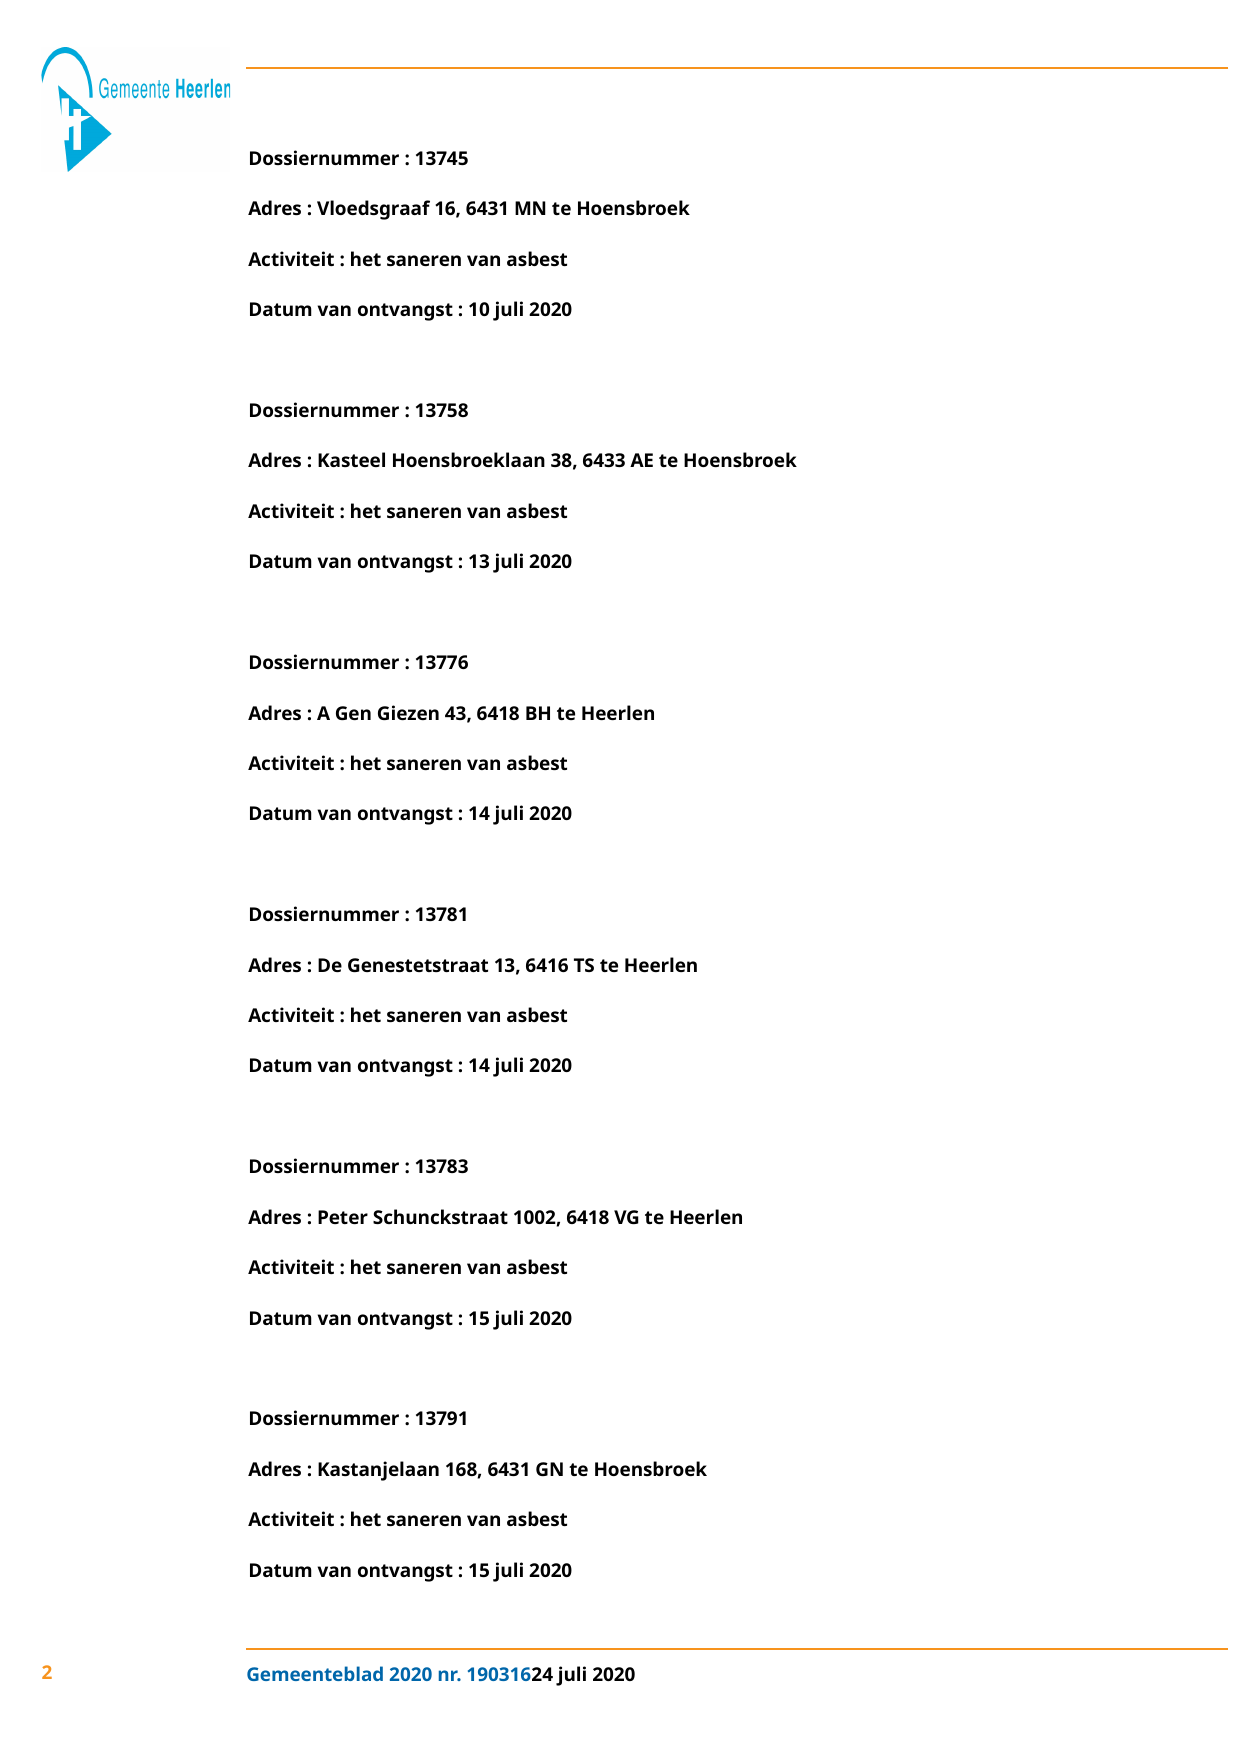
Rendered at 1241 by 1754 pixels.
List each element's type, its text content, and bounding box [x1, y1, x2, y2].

text Dossiernummer : 13776 [248, 649, 1152, 675]
text Dossiernummer : 13758 [248, 397, 1152, 423]
text Datum van ontvangst : 15 juli 2020 [248, 1305, 1152, 1331]
text Dossiernummer : 13791 [248, 1406, 1152, 1431]
text Datum van ontvangst : 10 juli 2020 [248, 296, 1152, 322]
text Activiteit : het saneren van asbest [248, 1002, 1152, 1028]
text Activiteit : het saneren van asbest [248, 246, 1152, 272]
text Activiteit : het saneren van asbest [248, 750, 1152, 776]
text Dossiernummer : 13745 [248, 145, 1152, 171]
text Datum van ontvangst : 15 juli 2020 [248, 1557, 1152, 1583]
text Datum van ontvangst : 13 juli 2020 [248, 548, 1152, 574]
text Datum van ontvangst : 14 juli 2020 [248, 1053, 1152, 1078]
text Adres : De Genestetstraat 13, 6416 TS te Heerlen [248, 952, 1152, 978]
text Adres : Peter Schunckstraat 1002, 6418 VG te Heerlen [248, 1204, 1152, 1230]
text Dossiernummer : 13781 [248, 901, 1152, 927]
picture [41, 47, 231, 172]
text Activiteit : het saneren van asbest [248, 498, 1152, 524]
picture [41, 47, 59, 70]
text Adres : Kasteel Hoensbroeklaan 38, 6433 AE te Hoensbroek [248, 448, 1152, 473]
text Datum van ontvangst : 14 juli 2020 [248, 801, 1152, 826]
text Activiteit : het saneren van asbest [248, 1506, 1152, 1532]
text Adres : Vloedsgraaf 16, 6431 MN te Hoensbroek [248, 196, 1152, 221]
text Adres : A Gen Giezen 43, 6418 BH te Heerlen [248, 700, 1152, 726]
text Adres : Kastanjelaan 168, 6431 GN te Hoensbroek [248, 1456, 1152, 1482]
text Activiteit : het saneren van asbest [248, 1254, 1152, 1280]
text Dossiernummer : 13783 [248, 1153, 1152, 1179]
